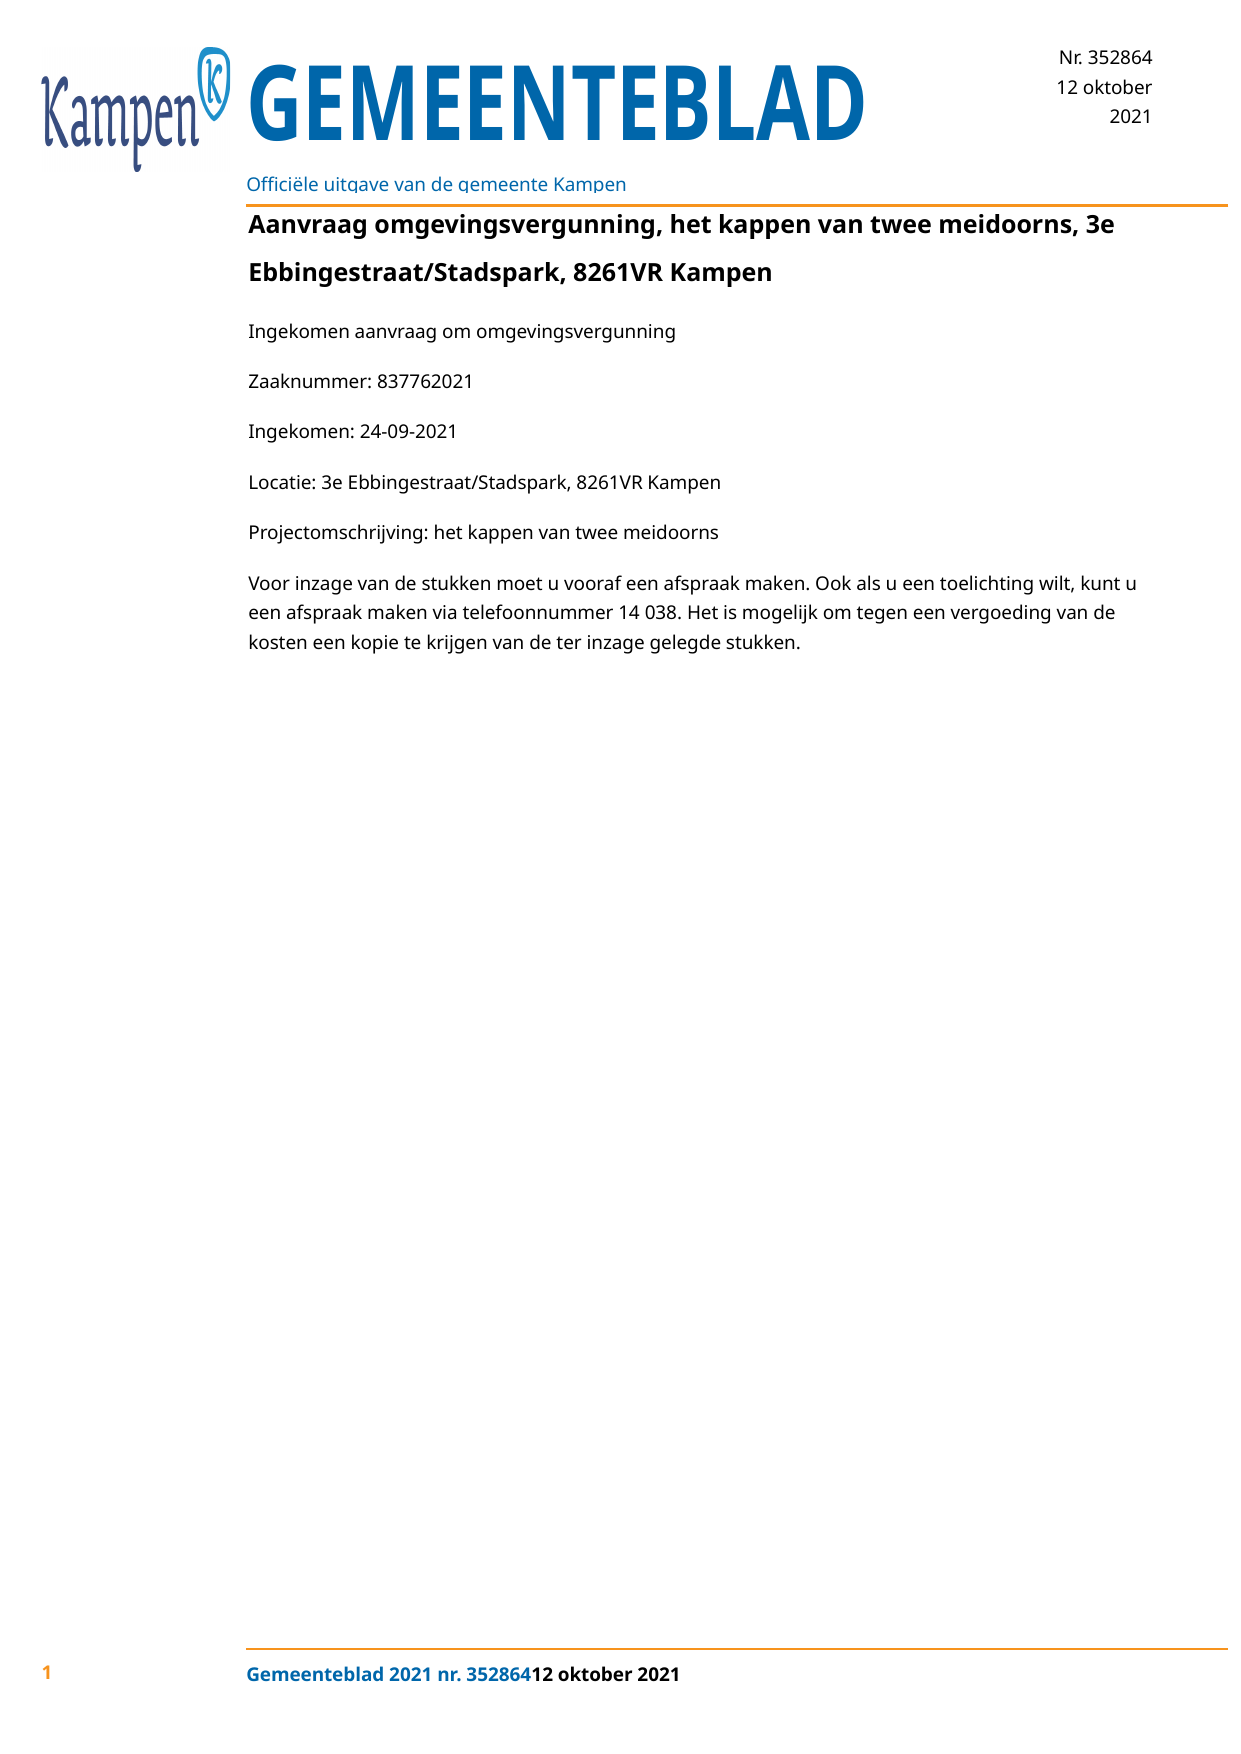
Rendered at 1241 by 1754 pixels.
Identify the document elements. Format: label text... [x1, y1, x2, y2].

text Ingekomen aanvraag om omgevingsvergunning [248, 318, 1152, 344]
text Locatie: 3e Ebbingestraat/Stadspark, 8261VR Kampen [248, 469, 1152, 495]
text Projectomschrijving: het kappen van twee meidoorns [248, 519, 1152, 545]
picture [41, 47, 231, 172]
text Ingekomen: 24-09-2021 [248, 419, 1152, 444]
text Voor inzage van de stukken moet u vooraf een afspraak maken. Ook als u een toelichting wilt, kunt u een afspraak maken via telefoonnummer 14 038. Het is mogelijk om tegen een vergoeding van de kosten een kopie te krijgen van de ter inzage gelegde stukken. [248, 570, 1152, 655]
text Zaaknummer: 837762021 [248, 368, 1152, 394]
text Aanvraag omgevingsvergunning, het kappen van twee meidoorns, 3e Ebbingestraat/Stadspark, 8261VR Kampen [248, 207, 1152, 288]
